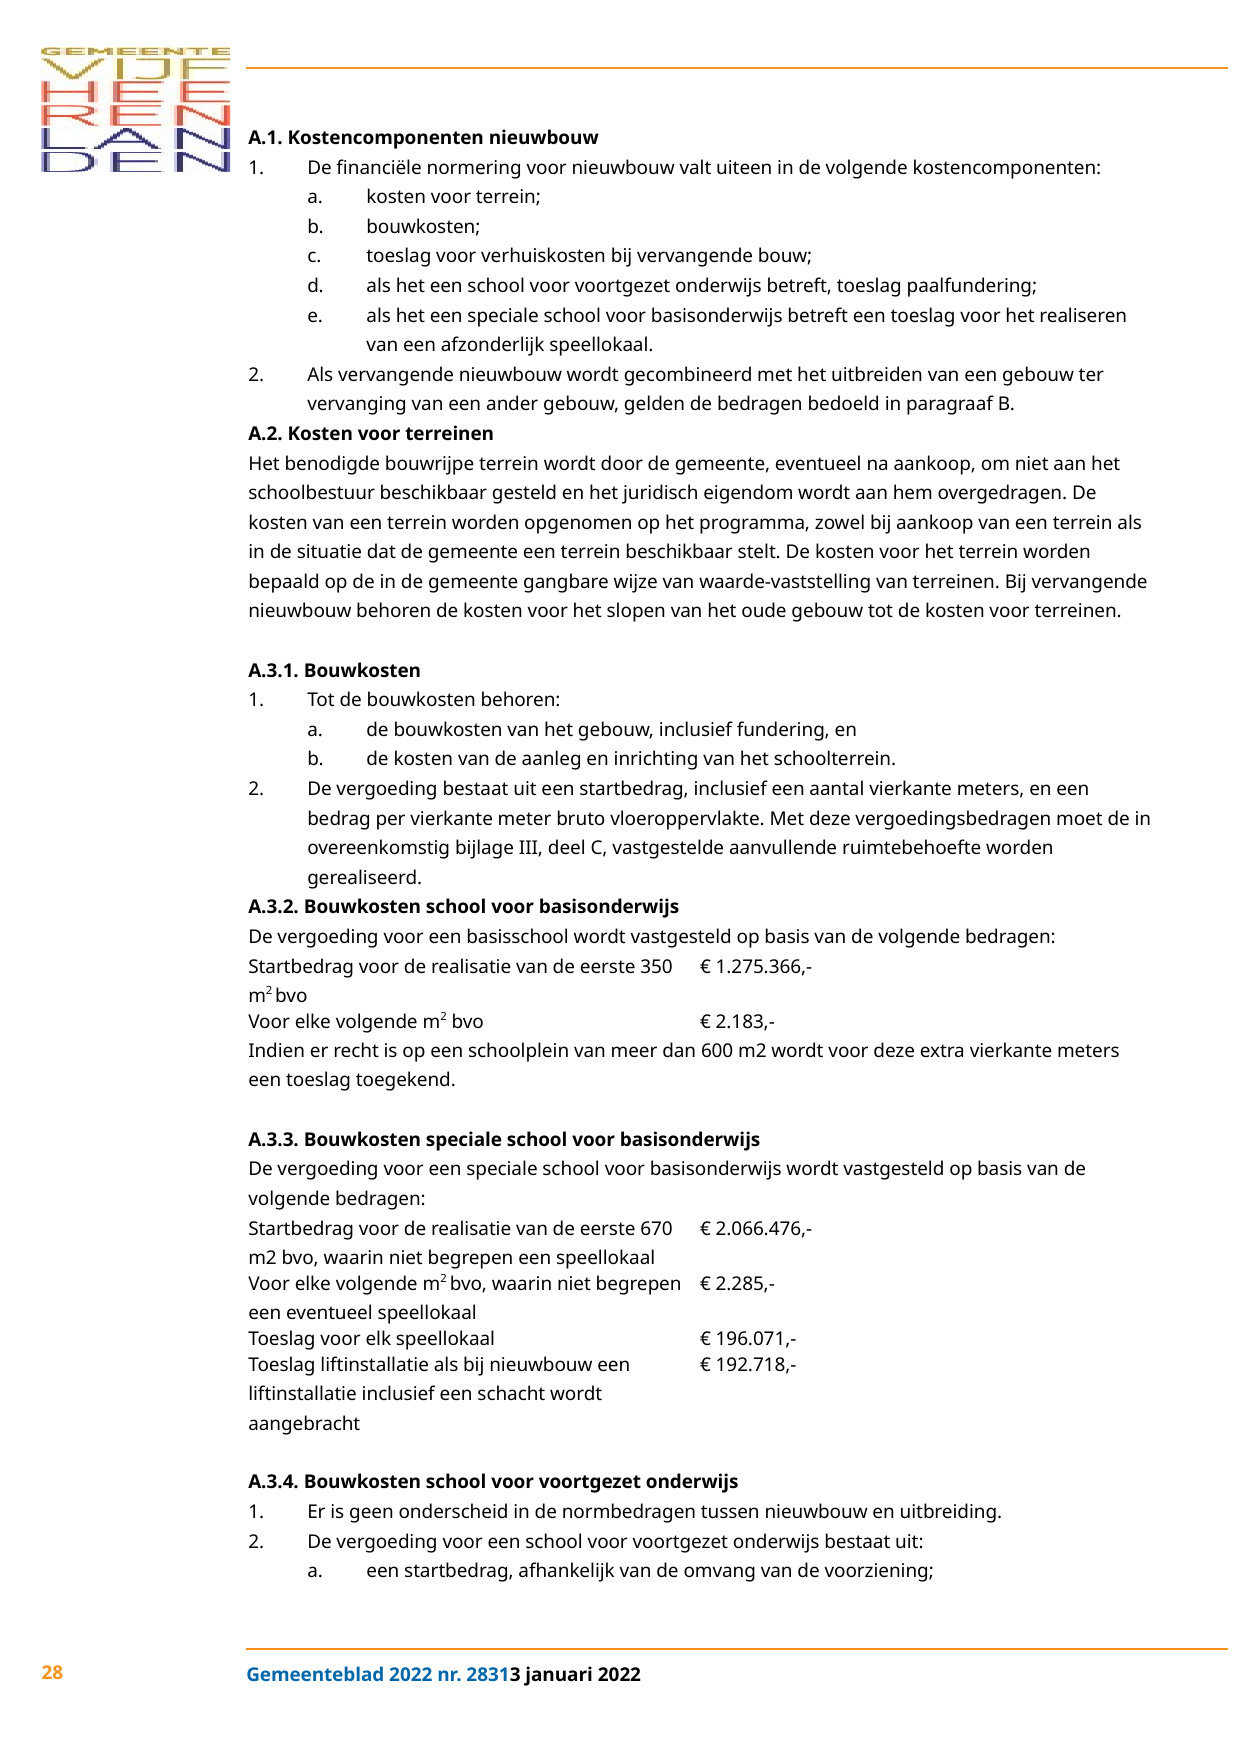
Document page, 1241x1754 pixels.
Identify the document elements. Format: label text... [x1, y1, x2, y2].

list Er is geen onderscheid in de normbedragen tussen nieuwbouw en uitbreiding. [248, 1498, 1152, 1524]
table_cell € 2.285,- [700, 1270, 1152, 1325]
text A.3.4. Bouwkosten school voor voortgezet onderwijs [248, 1469, 1152, 1494]
picture [41, 47, 231, 172]
list de bouwkosten van het gebouw, inclusief fundering, en [307, 716, 1152, 742]
list bouwkosten; [307, 213, 1152, 239]
list Als vervangende nieuwbouw wordt gecombineerd met het uitbreiden van een gebouw ter vervanging van een ander gebouw, gelden de bedragen bedoeld in paragraaf B. [248, 361, 1152, 416]
text De vergoeding voor een speciale school voor basisonderwijs wordt vastgesteld op basis van de volgende bedragen: [248, 1155, 1152, 1211]
list Tot de bouwkosten behoren: [248, 686, 1152, 712]
text A.3.2. Bouwkosten school voor basisonderwijs [248, 893, 1152, 919]
text A.2. Kosten voor terreinen [248, 420, 1152, 446]
list De financiële normering voor nieuwbouw valt uiteen in de volgende kostencomponenten: [248, 154, 1152, 180]
text Het benodigde bouwrijpe terrein wordt door de gemeente, eventueel na aankoop, om niet aan het schoolbestuur beschikbaar gesteld en het juridisch eigendom wordt aan hem overgedragen. De kosten van een terrein worden opgenomen op het programma, zowel bij aankoop van een terrein als in de situatie dat de gemeente een terrein beschikbaar stelt. De kosten voor het terrein worden bepaald op de in de gemeente gangbare wijze van waarde-vaststelling van terreinen. Bij vervangende nieuwbouw behoren de kosten voor het slopen van het oude gebouw tot de kosten voor terreinen. [248, 450, 1152, 623]
list een startbedrag, afhankelijk van de omvang van de voorziening; [307, 1557, 1152, 1583]
table_cell Toeslag voor elk speellokaal [248, 1325, 700, 1351]
table_cell € 2.183,- [700, 1008, 1152, 1034]
table_header Startbedrag voor de realisatie van de eerste 350 m2 bvo [248, 953, 700, 1008]
list de kosten van de aanleg en inrichting van het schoolterrein. [307, 746, 1152, 771]
list kosten voor terrein; [307, 183, 1152, 209]
list De vergoeding voor een school voor voortgezet onderwijs bestaat uit: [248, 1528, 1152, 1554]
table_cell € 196.071,- [700, 1325, 1152, 1351]
table_header € 1.275.366,- [700, 953, 1152, 1008]
table_header € 2.066.476,- [700, 1215, 1152, 1270]
table_cell Toeslag liftinstallatie als bij nieuwbouw een liftinstallatie inclusief een schacht wordt aangebracht [248, 1351, 700, 1436]
list als het een school voor voortgezet onderwijs betreft, toeslag paalfundering; [307, 272, 1152, 298]
list De vergoeding bestaat uit een startbedrag, inclusief een aantal vierkante meters, en een bedrag per vierkante meter bruto vloeroppervlakte. Met deze vergoedingsbedragen moet de in overeenkomstig bijlage III, deel C, vastgestelde aanvullende ruimtebehoefte worden gerealiseerd. [248, 775, 1152, 890]
text A.1. Kostencomponenten nieuwbouw [248, 124, 1152, 150]
table_cell Voor elke volgende m2 bvo, waarin niet begrepen een eventueel speellokaal [248, 1270, 700, 1325]
text Indien er recht is op een schoolplein van meer dan 600 m2 wordt voor deze extra vierkante meters een toeslag toegekend. [248, 1037, 1152, 1092]
text A.3.3. Bouwkosten speciale school voor basisonderwijs [248, 1126, 1152, 1152]
table_cell Voor elke volgende m2 bvo [248, 1008, 700, 1034]
table_header Startbedrag voor de realisatie van de eerste 670 m2 bvo, waarin niet begrepen een speellokaal [248, 1215, 700, 1270]
text A.3.1. Bouwkosten [248, 657, 1152, 683]
list als het een speciale school voor basisonderwijs betreft een toeslag voor het realiseren van een afzonderlijk speellokaal. [307, 302, 1152, 357]
text De vergoeding voor een basisschool wordt vastgesteld op basis van de volgende bedragen: [248, 923, 1152, 949]
table_cell € 192.718,- [700, 1351, 1152, 1436]
list toeslag voor verhuiskosten bij vervangende bouw; [307, 243, 1152, 268]
